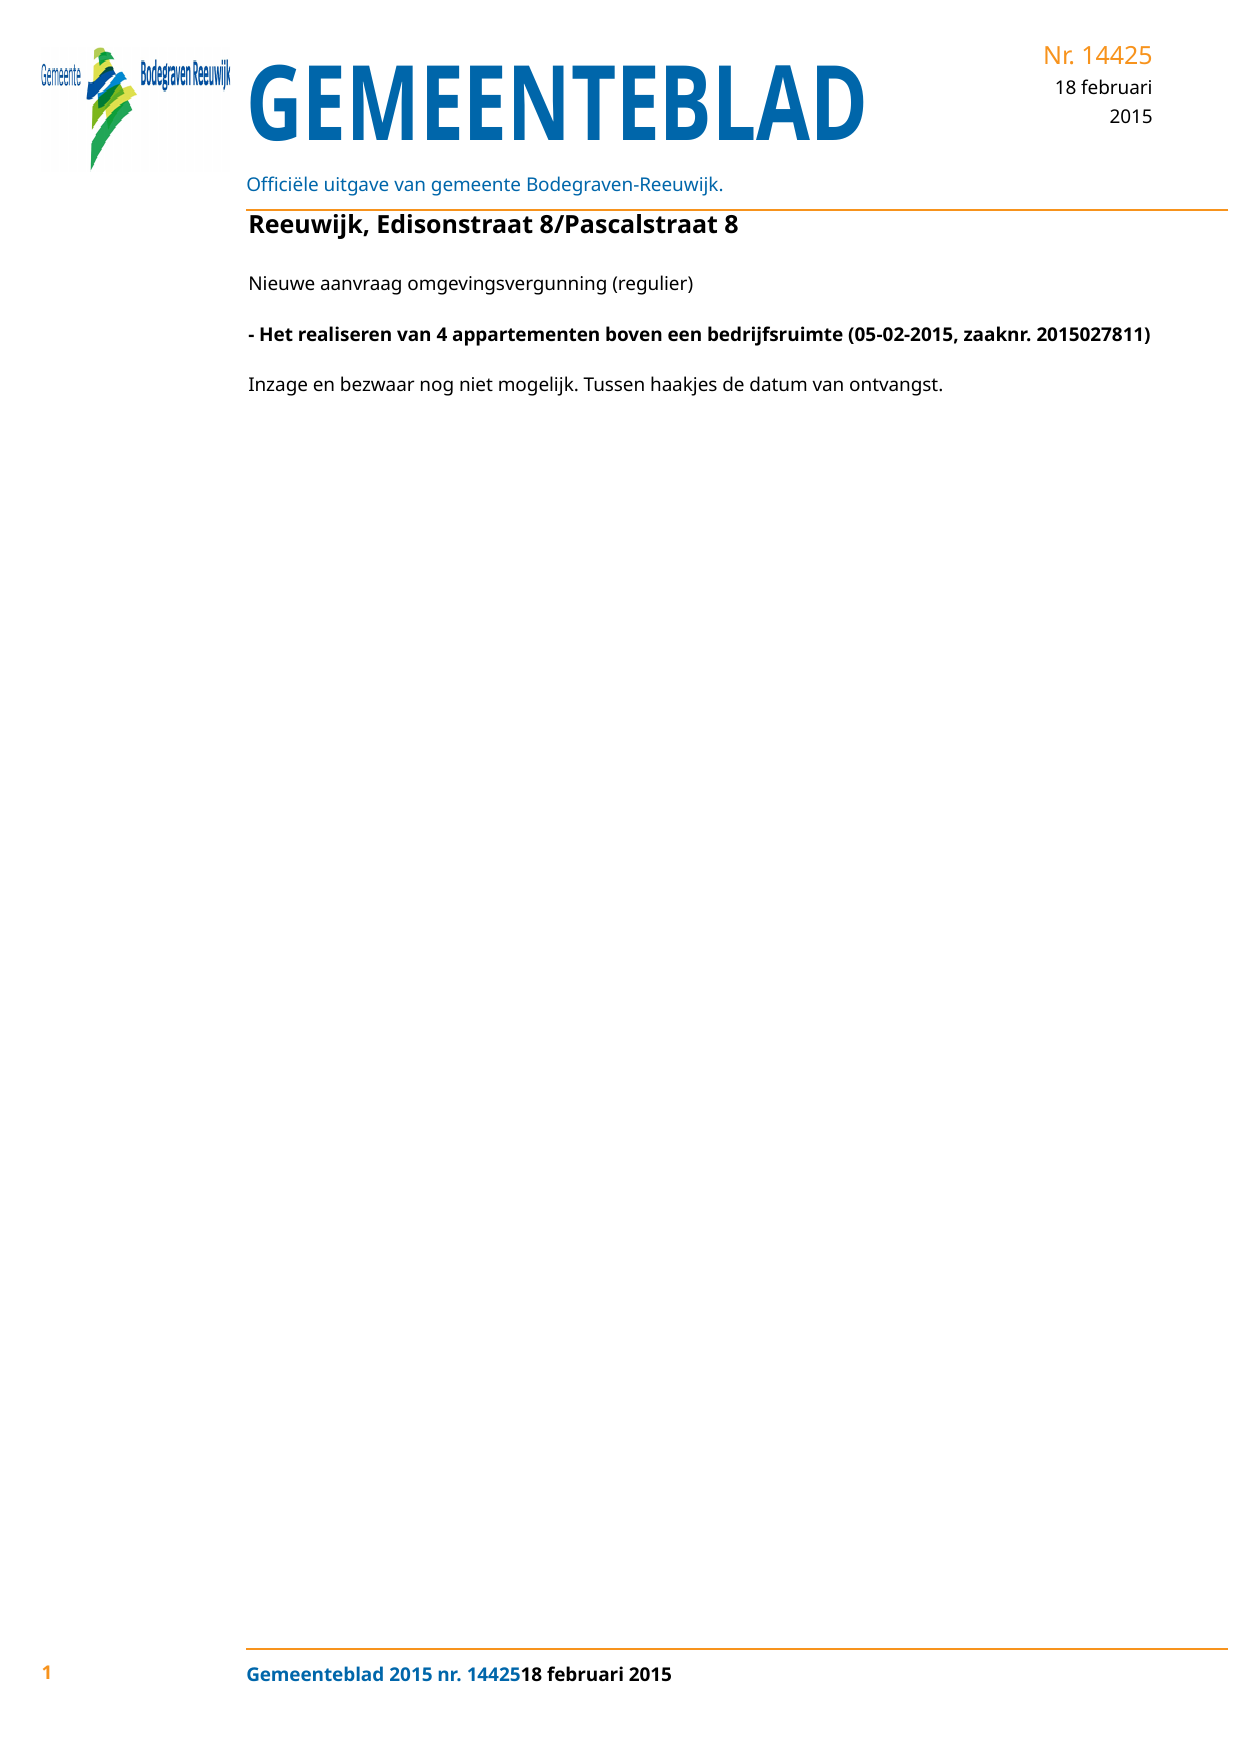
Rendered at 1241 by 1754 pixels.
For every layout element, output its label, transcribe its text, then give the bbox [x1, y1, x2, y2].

picture [41, 47, 231, 172]
text - Het realiseren van 4 appartementen boven een bedrijfsruimte (05‑02‑2015, zaaknr. 2015027811) [248, 321, 1152, 346]
text Inzage en bezwaar nog niet mogelijk. Tussen haakjes de datum van ontvangst. [248, 371, 1152, 397]
text Nieuwe aanvraag omgevingsvergunning (regulier) [248, 270, 1152, 296]
text Reeuwijk, Edisonstraat 8/Pascalstraat 8 [248, 211, 1152, 241]
